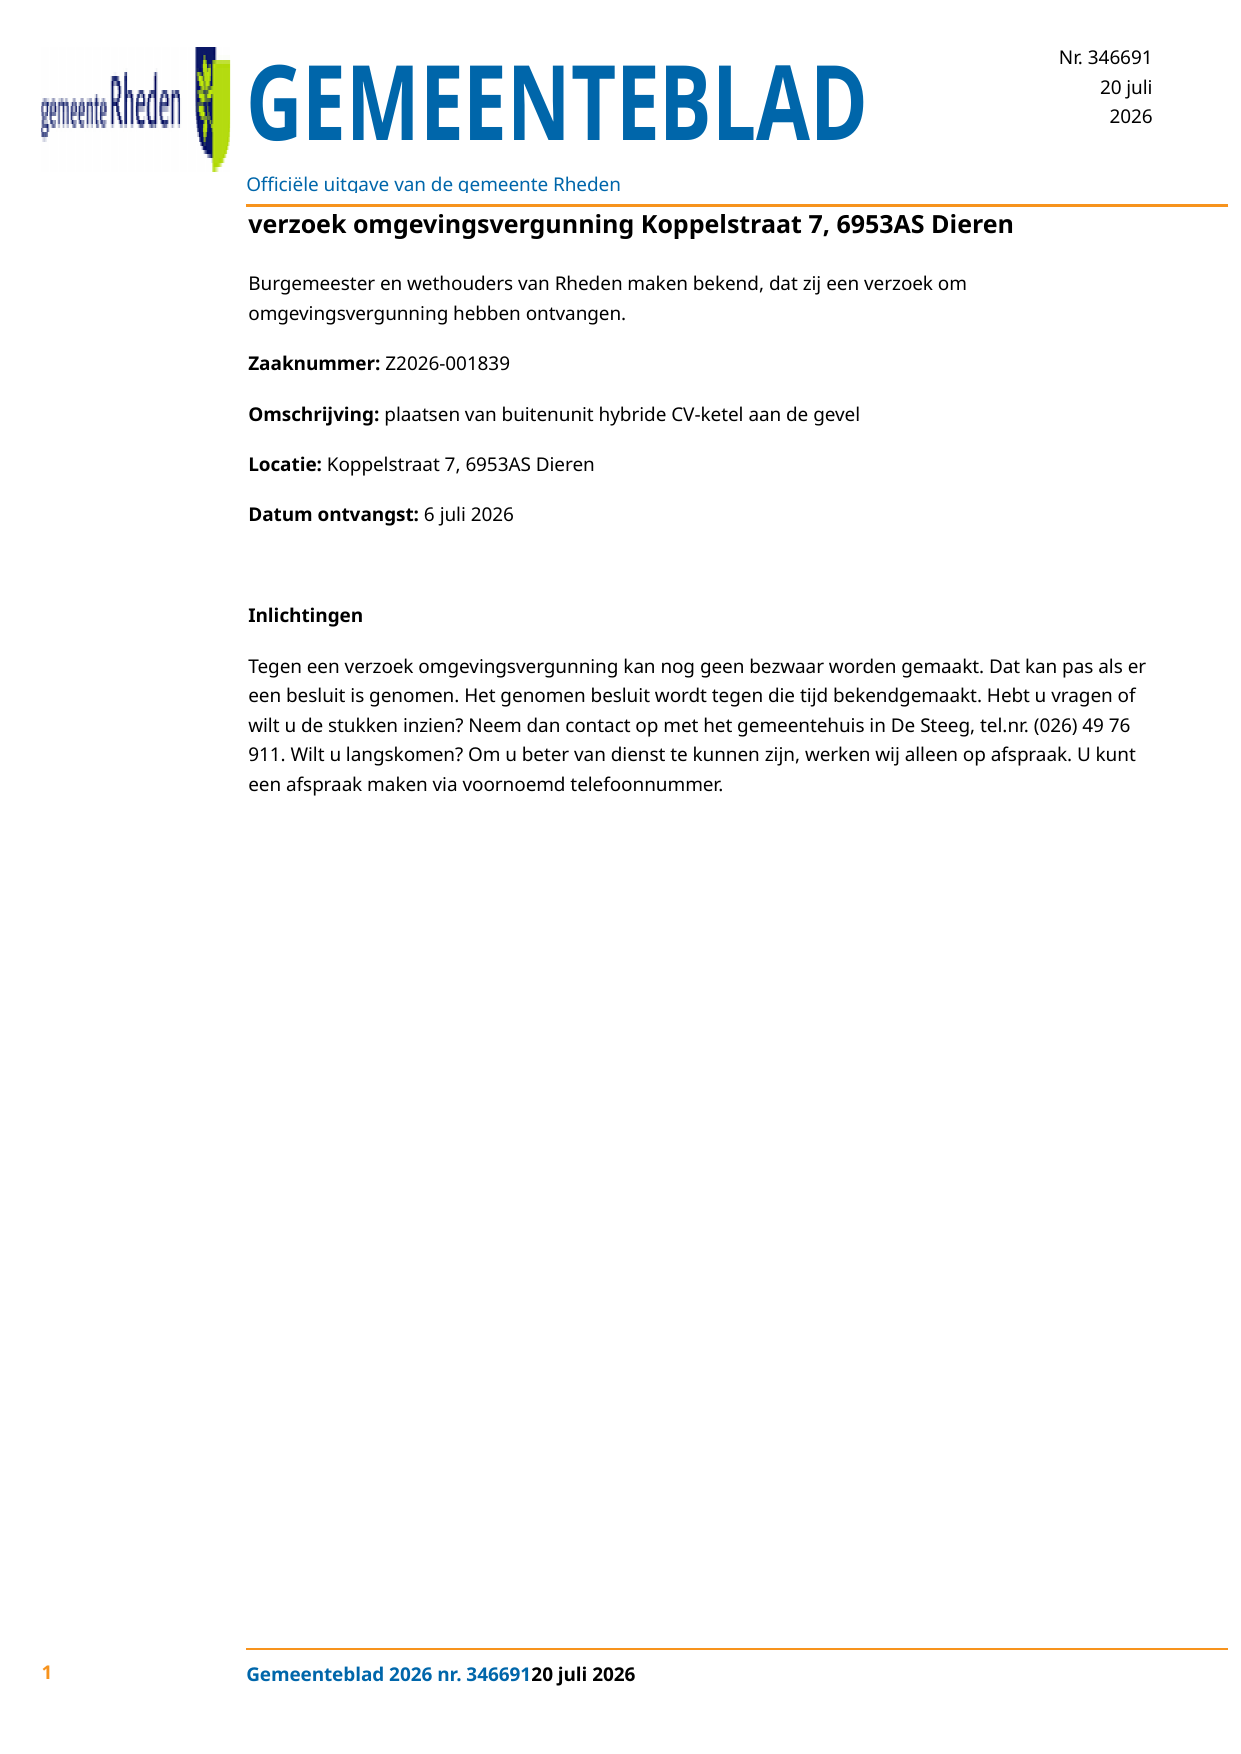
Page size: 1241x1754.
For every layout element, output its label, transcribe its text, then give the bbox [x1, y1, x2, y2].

text Inlichtingen [248, 602, 1152, 628]
text Locatie: Koppelstraat 7, 6953AS Dieren [248, 451, 1152, 477]
text Burgemeester en wethouders van Rheden maken bekend, dat zij een verzoek om omgevingsvergunning hebben ontvangen. [248, 270, 1152, 326]
text verzoek omgevingsvergunning Koppelstraat 7, 6953AS Dieren [248, 207, 1152, 241]
text Tegen een verzoek omgevingsvergunning kan nog geen bezwaar worden gemaakt. Dat kan pas als er een besluit is genomen. Het genomen besluit wordt tegen die tijd bekendgemaakt. Hebt u vragen of wilt u de stukken inzien? Neem dan contact op met het gemeentehuis in De Steeg, tel.nr. (026) 49 76 911. Wilt u langskomen? Om u beter van dienst te kunnen zijn, werken wij alleen op afspraak. U kunt een afspraak maken via voornoemd telefoonnummer. [248, 653, 1152, 797]
text Zaaknummer: Z2026-001839 [248, 350, 1152, 376]
picture [41, 47, 231, 172]
text Datum ontvangst: 6 juli 2026 [248, 502, 1152, 527]
text Omschrijving: plaatsen van buitenunit hybride CV-ketel aan de gevel [248, 401, 1152, 426]
